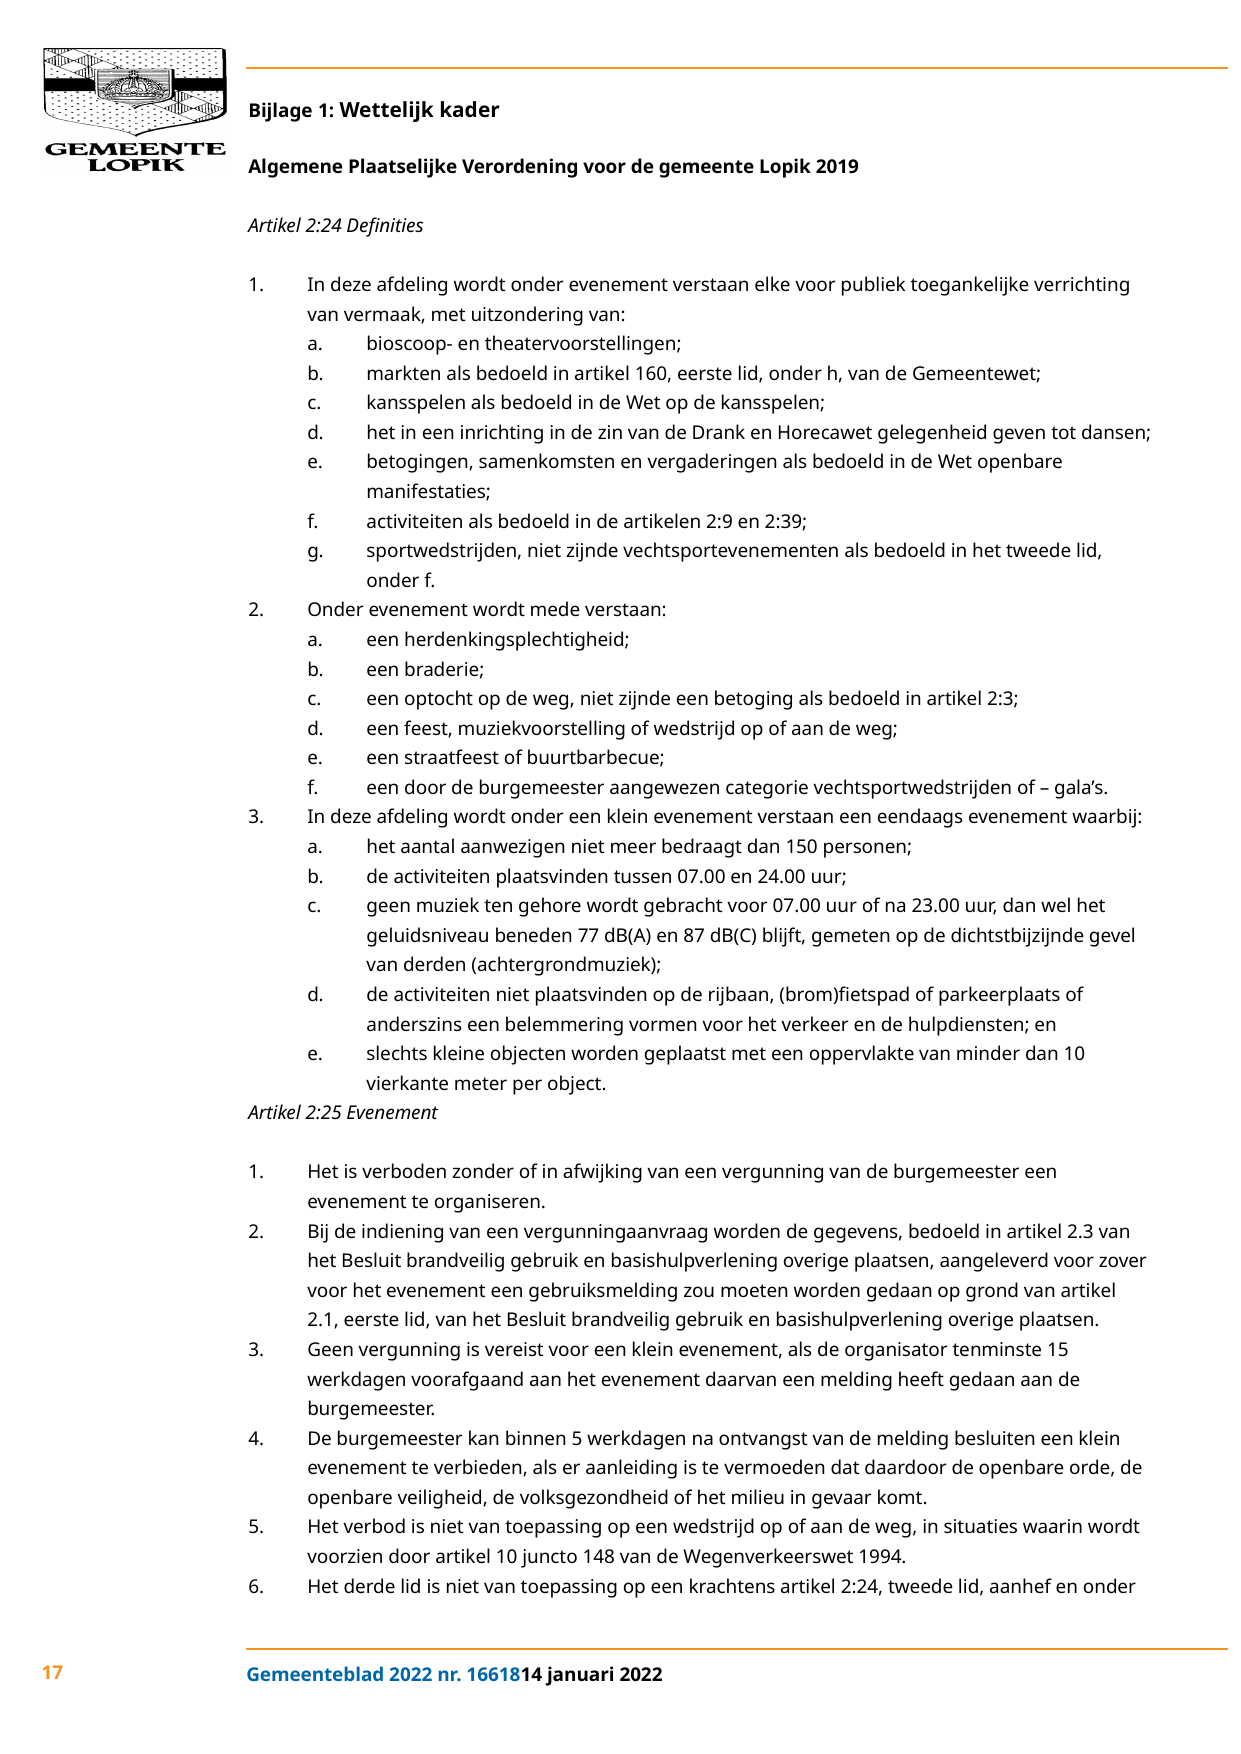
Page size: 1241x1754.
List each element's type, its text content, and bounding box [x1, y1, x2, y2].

list een optocht op de weg, niet zijnde een betoging als bedoeld in artikel 2:3; [307, 685, 1152, 711]
list betogingen, samenkomsten en vergaderingen als bedoeld in de Wet openbare manifestaties; [307, 449, 1152, 504]
list Het verbod is niet van toepassing op een wedstrijd op of aan de weg, in situaties waarin wordt voorzien door artikel 10 juncto 148 van de Wegenverkeerswet 1994. [248, 1514, 1152, 1569]
list bioscoop- en theatervoorstellingen; [307, 330, 1152, 356]
list het in een inrichting in de zin van de Drank en Horecawet gelegenheid geven tot dansen; [307, 419, 1152, 445]
list Het is verboden zonder of in afwijking van een vergunning van de burgemeester een evenement te organiseren. [248, 1159, 1152, 1214]
list Geen vergunning is vereist voor een klein evenement, als de organisator tenminste 15 werkdagen voorafgaand aan het evenement daarvan een melding heeft gedaan aan de burgemeester. [248, 1336, 1152, 1421]
picture [41, 47, 231, 172]
list In deze afdeling wordt onder een klein evenement verstaan een eendaags evenement waarbij: [248, 804, 1152, 829]
list een feest, muziekvoorstelling of wedstrijd op of aan de weg; [307, 715, 1152, 741]
list slechts kleine objecten worden geplaatst met een oppervlakte van minder dan 10 vierkante meter per object. [307, 1040, 1152, 1096]
text Algemene Plaatselijke Verordening voor de gemeente Lopik 2019 [248, 153, 1152, 179]
list de activiteiten niet plaatsvinden op de rijbaan, (brom)fietspad of parkeerplaats of anderszins een belemmering vormen voor het verkeer en de hulpdiensten; en [307, 981, 1152, 1037]
list het aantal aanwezigen niet meer bedraagt dan 150 personen; [307, 833, 1152, 859]
list sportwedstrijden, niet zijnde vechtsportevenementen als bedoeld in het tweede lid, onder f. [307, 537, 1152, 593]
list De burgemeester kan binnen 5 werkdagen na ontvangst van de melding besluiten een klein evenement te verbieden, als er aanleiding is te vermoeden dat daardoor de openbare orde, de openbare veiligheid, de volksgezondheid of het milieu in gevaar komt. [248, 1425, 1152, 1510]
list een straatfeest of buurtbarbecue; [307, 744, 1152, 770]
list In deze afdeling wordt onder evenement verstaan elke voor publiek toegankelijke verrichting van vermaak, met uitzondering van: [248, 271, 1152, 327]
text Artikel 2:24 Definities [248, 212, 1152, 238]
list een herdenkingsplechtigheid; [307, 626, 1152, 652]
list een braderie; [307, 656, 1152, 682]
list een door de burgemeester aangewezen categorie vechtsportwedstrijden of – gala’s. [307, 774, 1152, 800]
list Onder evenement wordt mede verstaan: [248, 597, 1152, 622]
list markten als bedoeld in artikel 160, eerste lid, onder h, van de Gemeentewet; [307, 360, 1152, 386]
list kansspelen als bedoeld in de Wet op de kansspelen; [307, 389, 1152, 415]
list geen muziek ten gehore wordt gebracht voor 07.00 uur of na 23.00 uur, dan wel het geluidsniveau beneden 77 dB(A) en 87 dB(C) blijft, gemeten op de dichtstbijzijnde gevel van derden (achtergrondmuziek); [307, 892, 1152, 977]
list de activiteiten plaatsvinden tussen 07.00 en 24.00 uur; [307, 863, 1152, 889]
list Bij de indiening van een vergunningaanvraag worden de gegevens, bedoeld in artikel 2.3 van het Besluit brandveilig gebruik en basishulpverlening overige plaatsen, aangeleverd voor zover voor het evenement een gebruiksmelding zou moeten worden gedaan op grond van artikel 2.1, eerste lid, van het Besluit brandveilig gebruik en basishulpverlening overige plaatsen. [248, 1218, 1152, 1332]
list Het derde lid is niet van toepassing op een krachtens artikel 2:24, tweede lid, aanhef en onder [248, 1573, 1152, 1599]
text Artikel 2:25 Evenement [248, 1099, 1152, 1125]
text Bijlage 1: Wettelijk kader [248, 95, 1152, 123]
list activiteiten als bedoeld in de artikelen 2:9 en 2:39; [307, 508, 1152, 534]
